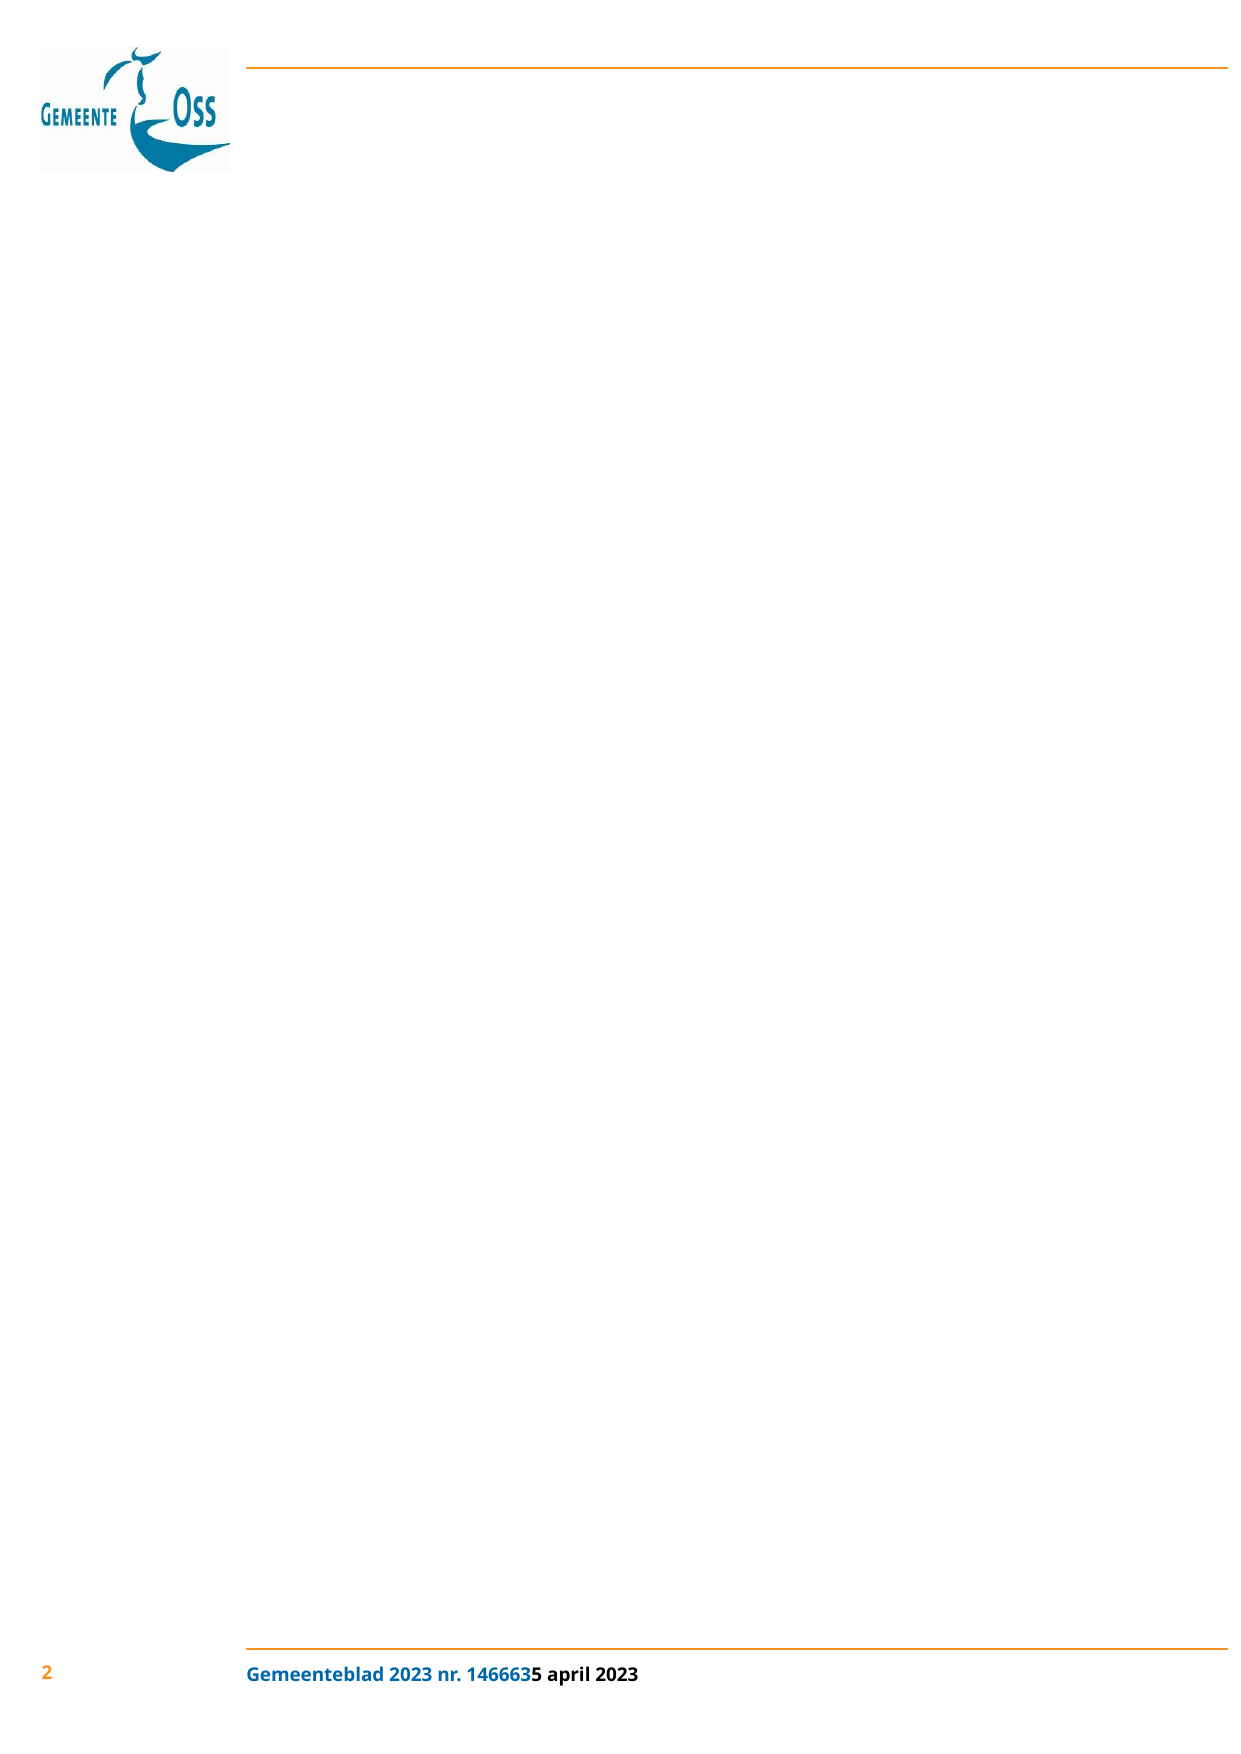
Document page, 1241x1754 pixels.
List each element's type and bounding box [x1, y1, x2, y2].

picture [41, 47, 231, 172]
